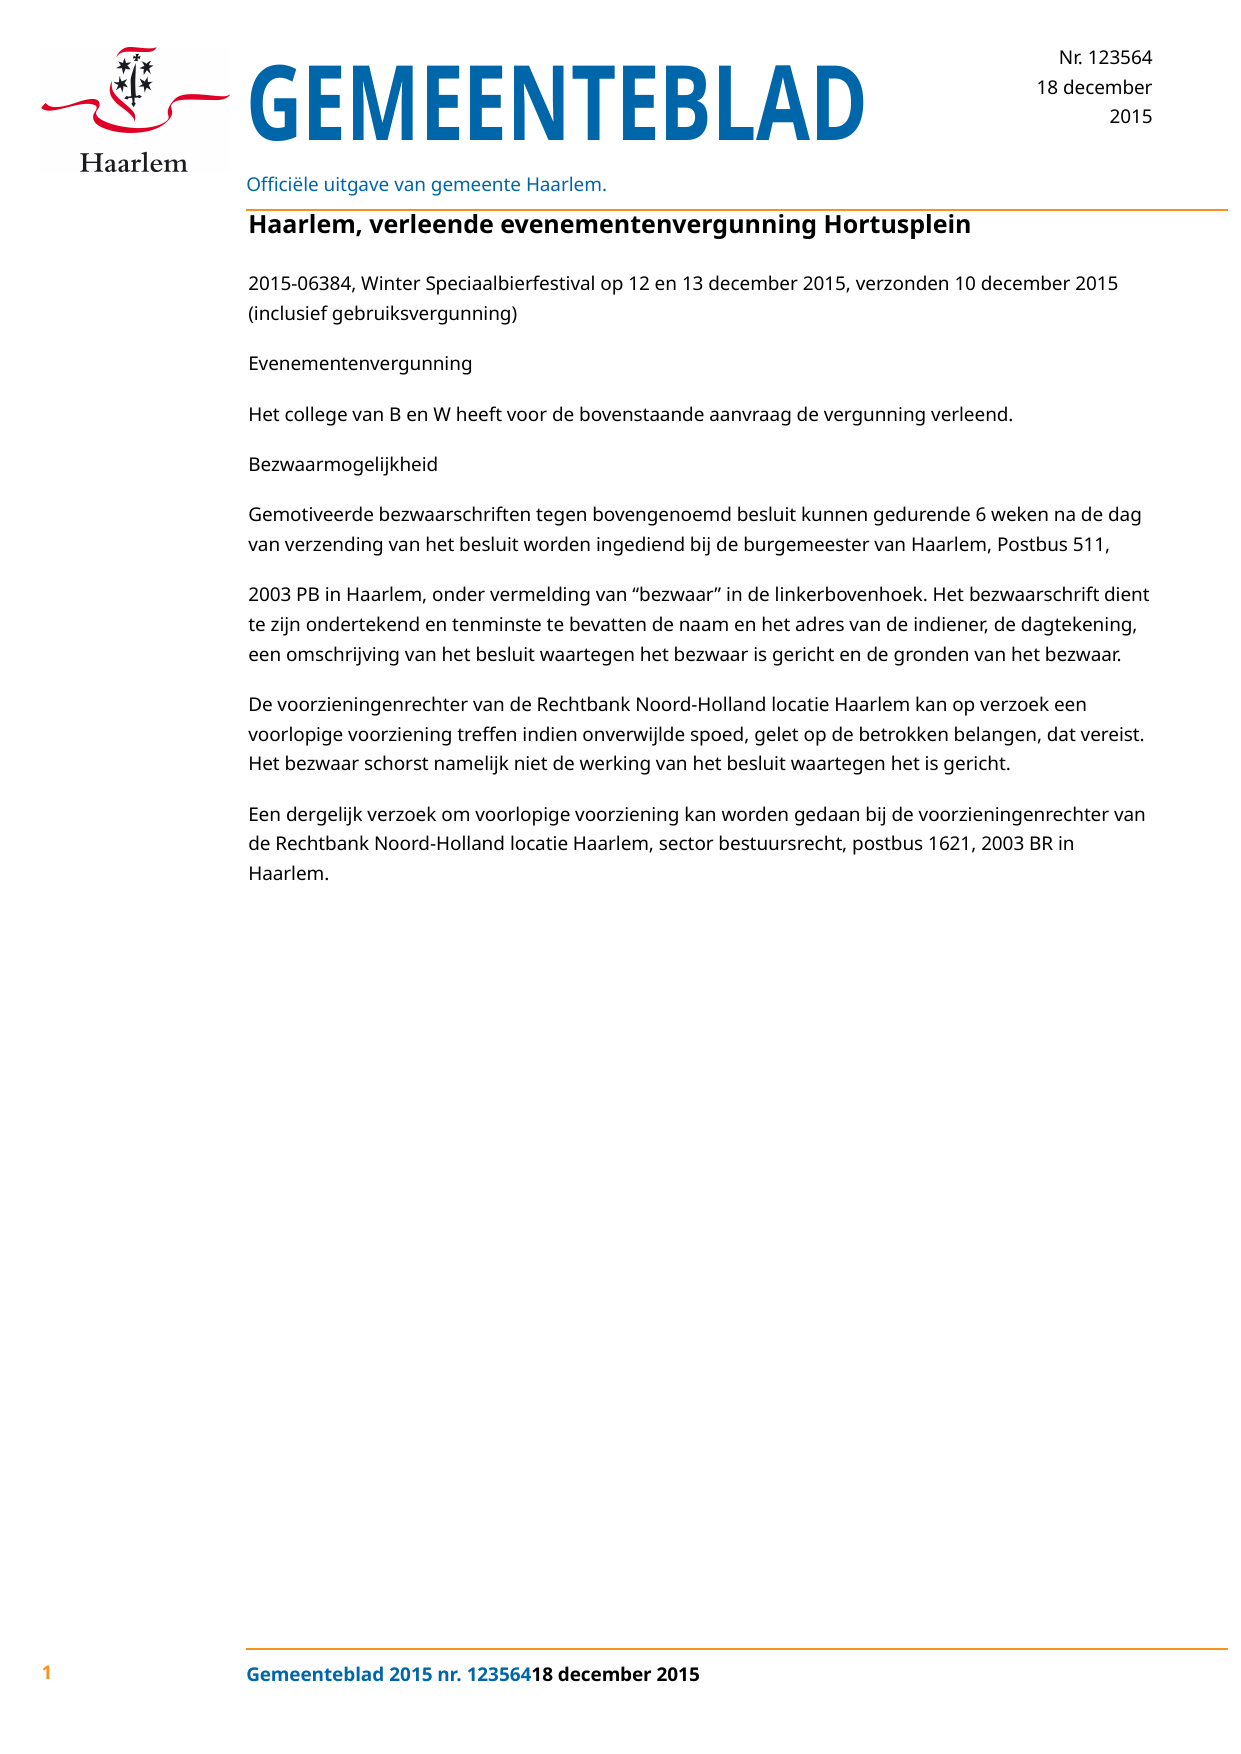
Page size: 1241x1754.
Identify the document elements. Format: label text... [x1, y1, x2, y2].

text Bezwaarmogelijkheid [248, 451, 1152, 477]
text 2015-06384, Winter Speciaalbierfestival op 12 en 13 december 2015, verzonden 10 december 2015 (inclusief gebruiksvergunning) [248, 270, 1152, 326]
text De voorzieningenrechter van de Rechtbank Noord-Holland locatie Haarlem kan op verzoek een voorlopige voorziening treffen indien onverwijlde spoed, gelet op de betrokken belangen, dat vereist. Het bezwaar schorst namelijk niet de werking van het besluit waartegen het is gericht. [248, 691, 1152, 776]
text 2003 PB in Haarlem, onder vermelding van “bezwaar” in de linkerbovenhoek. Het bezwaarschrift dient te zijn ondertekend en tenminste te bevatten de naam en het adres van de indiener, de dagtekening, een omschrijving van het besluit waartegen het bezwaar is gericht en de gronden van het bezwaar. [248, 582, 1152, 666]
text Evenementenvergunning [248, 350, 1152, 376]
text Een dergelijk verzoek om voorlopige voorziening kan worden gedaan bij de voorzieningenrechter van de Rechtbank Noord-Holland locatie Haarlem, sector bestuursrecht, postbus 1621, 2003 BR in Haarlem. [248, 801, 1152, 886]
text Het college van B en W heeft voor de bovenstaande aanvraag de vergunning verleend. [248, 401, 1152, 426]
text Gemotiveerde bezwaarschriften tegen bovengenoemd besluit kunnen gedurende 6 weken na de dag van verzending van het besluit worden ingediend bij de burgemeester van Haarlem, Postbus 511, [248, 502, 1152, 557]
picture [41, 47, 231, 172]
text Haarlem, verleende evenementenvergunning Hortusplein [248, 211, 1152, 241]
